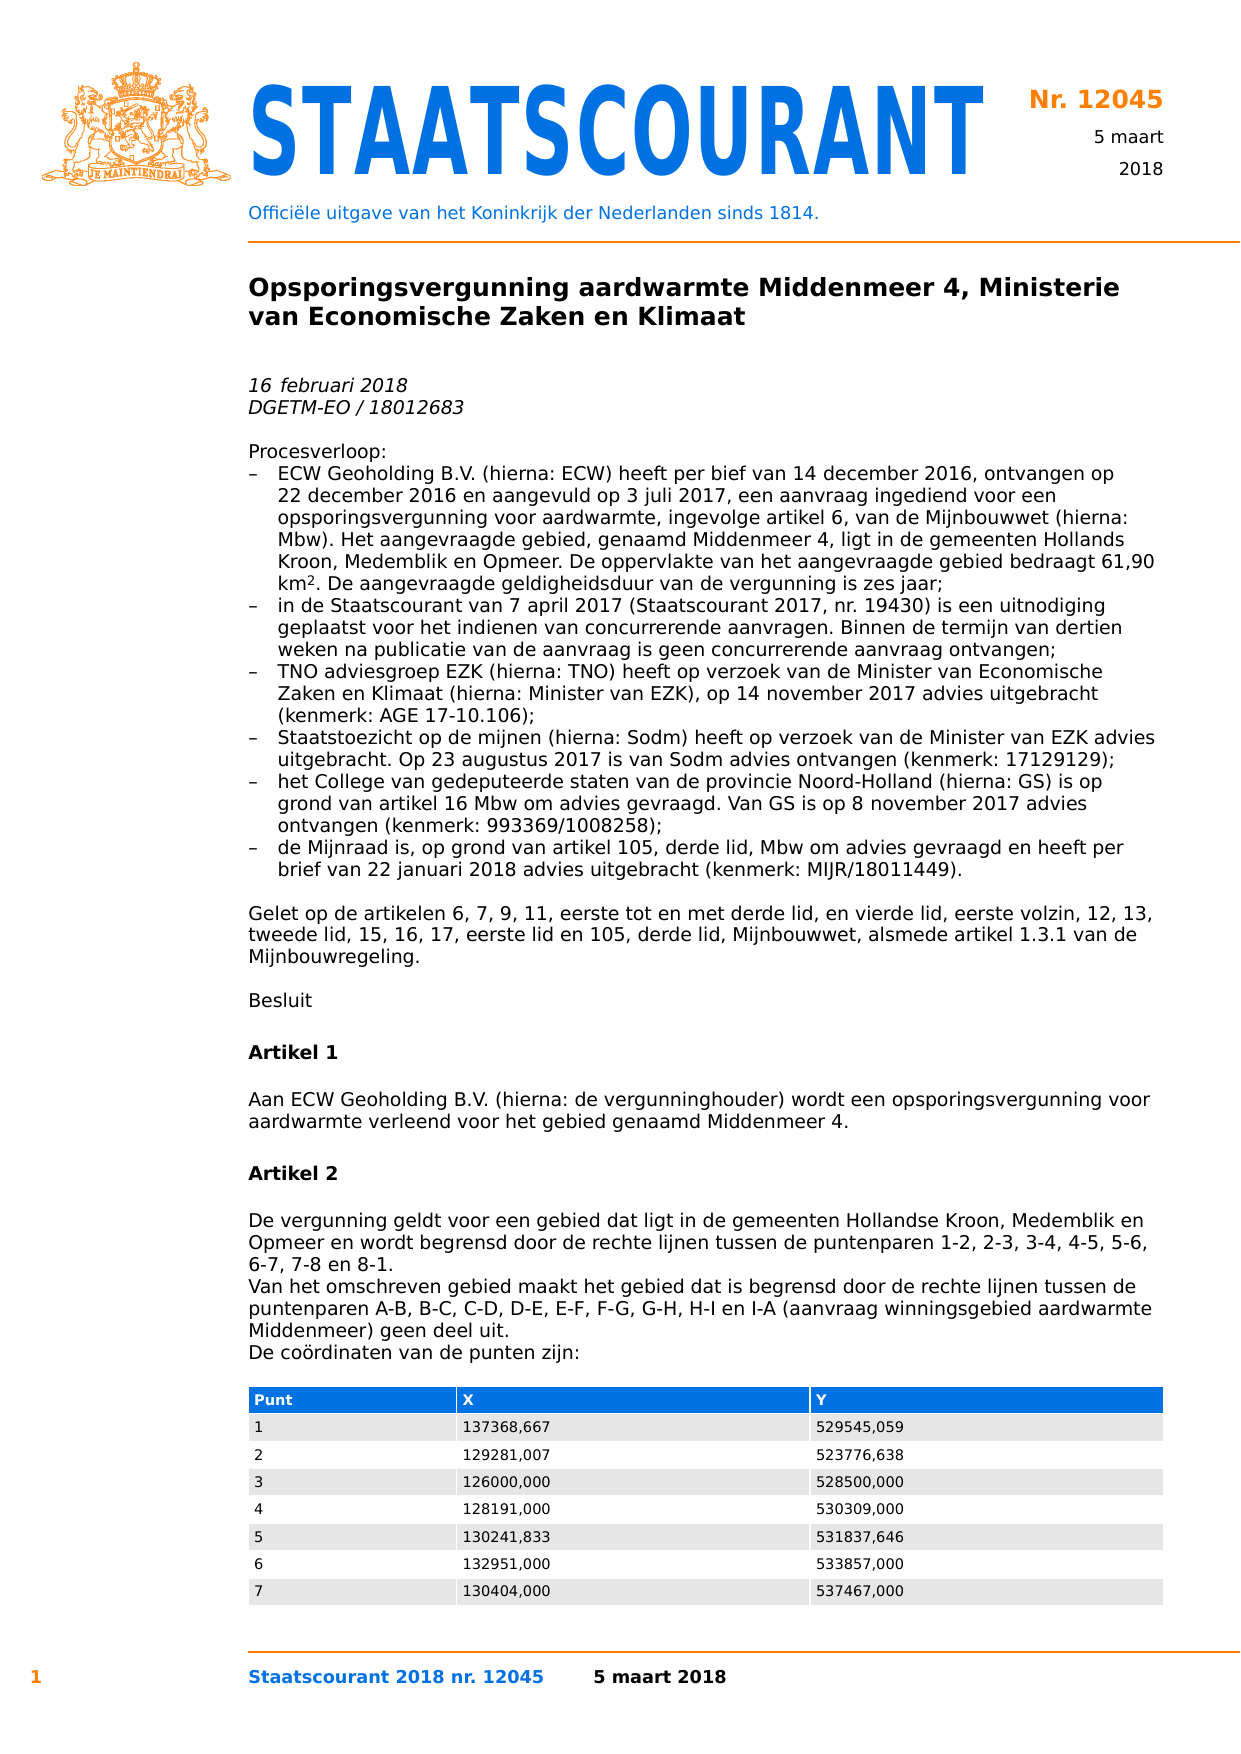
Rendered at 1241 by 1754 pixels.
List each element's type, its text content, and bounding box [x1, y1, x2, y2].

table_cell 2 [249, 1442, 456, 1468]
text Gelet op de artikelen 6, 7, 9, 11, eerste tot en met derde lid, en vierde lid, eerste volzin, 12, 13, tweede lid, 15, 16, 17, eerste lid en 105, derde lid, Mijnbouwwet, alsmede artikel 1.3.1 van de Mijnbouwregeling. [248, 902, 1163, 968]
text De coördinaten van de punten zijn: [248, 1342, 1163, 1364]
subtitle Opsporingsvergunning aardwarmte Middenmeer 4, Ministerie van Economische Zaken en Klimaat [248, 273, 1163, 331]
text – de Mijnraad is, op grond van artikel 105, derde lid, Mbw om advies gevraagd en heeft per brief van 22 januari 2018 advies uitgebracht (kenmerk: MIJR/18011449). [248, 837, 1163, 881]
table_cell 528500,000 [811, 1469, 1163, 1495]
text Van het omschreven gebied maakt het gebied dat is begrensd door de rechte lijnen tussen de puntenparen A-B, B-C, C-D, D-E, E-F, F-G, G-H, H-I en I-A (aanvraag winningsgebied aardwarmte Middenmeer) geen deel uit. [248, 1276, 1163, 1342]
table_cell 5 [249, 1524, 456, 1550]
table_header Nr. 12045 [998, 62, 1240, 121]
table_cell 530309,000 [811, 1496, 1163, 1523]
table_cell 5 maart [998, 121, 1240, 153]
table_cell 523776,638 [811, 1442, 1163, 1468]
text Procesverloop: [248, 441, 1163, 463]
text – ECW Geoholding B.V. (hierna: ECW) heeft per bief van 14 december 2016, ontvangen op 22 december 2016 en aangevuld op 3 juli 2017, een aanvraag ingediend voor een opsporingsvergunning voor aardwarmte, ingevolge artikel 6, van de Mijnbouwwet (hierna: Mbw). Het aangevraagde gebied, genaamd Middenmeer 4, ligt in de gemeenten Hollands Kroon, Medemblik en Opmeer. De oppervlakte van het aangevraagde gebied bedraagt 61,90 km2. De aangevraagde geldigheidsduur van de vergunning is zes jaar; [248, 463, 1163, 595]
picture [41, 62, 231, 186]
table_header Punt [249, 1387, 456, 1413]
table_cell 537467,000 [811, 1579, 1163, 1605]
text – Staatstoezicht op de mijnen (hierna: Sodm) heeft op verzoek van de Minister van EZK advies uitgebracht. Op 23 augustus 2017 is van Sodm advies ontvangen (kenmerk: 17129129); [248, 727, 1163, 771]
table_cell 3 [249, 1469, 456, 1495]
table_cell Officiële uitgave van het Koninkrijk der Nederlanden sinds 1814. [248, 203, 1240, 241]
table_cell 529545,059 [811, 1414, 1163, 1441]
table_cell 137368,667 [457, 1414, 809, 1441]
table_cell 130241,833 [457, 1524, 809, 1550]
text – in de Staatscourant van 7 april 2017 (Staatscourant 2017, nr. 19430) is een uitnodiging geplaatst voor het indienen van concurrerende aanvragen. Binnen de termijn van dertien weken na publicatie van de aanvraag is geen concurrerende aanvraag ontvangen; [248, 595, 1163, 661]
table_cell 533857,000 [811, 1551, 1163, 1578]
text – het College van gedeputeerde staten van de provincie Noord-Holland (hierna: GS) is op grond van artikel 16 Mbw om advies gevraagd. Van GS is op 8 november 2017 advies ontvangen (kenmerk: 993369/1008258); [248, 771, 1163, 837]
text 16 februari 2018 [248, 375, 1163, 397]
text De vergunning geldt voor een gebied dat ligt in de gemeenten Hollandse Kroon, Medemblik en Opmeer en wordt begrensd door de rechte lijnen tussen de puntenparen 1-2, 2-3, 3-4, 4-5, 5-6, 6-7, 7-8 en 8-1. [248, 1210, 1163, 1276]
subtitle Artikel 1 [248, 1042, 1163, 1064]
table_cell 7 [249, 1579, 456, 1605]
text DGETM-EO / 18012683 [248, 397, 1163, 419]
table_header [25, 62, 248, 241]
table_cell 130404,000 [457, 1579, 809, 1605]
subtitle Artikel 2 [248, 1163, 1163, 1185]
table_header X [457, 1387, 809, 1413]
text – TNO adviesgroep EZK (hierna: TNO) heeft op verzoek van de Minister van Economische Zaken en Klimaat (hierna: Minister van EZK), op 14 november 2017 advies uitgebracht (kenmerk: AGE 17-10.106); [248, 661, 1163, 727]
table_cell 128191,000 [457, 1496, 809, 1523]
table_cell 4 [249, 1496, 456, 1523]
table_cell 2018 [998, 153, 1240, 203]
text Aan ECW Geoholding B.V. (hierna: de vergunninghouder) wordt een opsporingsvergunning voor aardwarmte verleend voor het gebied genaamd Middenmeer 4. [248, 1089, 1163, 1133]
table_header STAATSCOURANT [248, 62, 998, 203]
table_cell 531837,646 [811, 1524, 1163, 1550]
text Besluit [248, 990, 1163, 1012]
table_cell 1 [249, 1414, 456, 1441]
table_cell 126000,000 [457, 1469, 809, 1495]
table_cell 129281,007 [457, 1442, 809, 1468]
table_cell 132951,000 [457, 1551, 809, 1578]
table_header Y [811, 1387, 1163, 1413]
table_cell 6 [249, 1551, 456, 1578]
